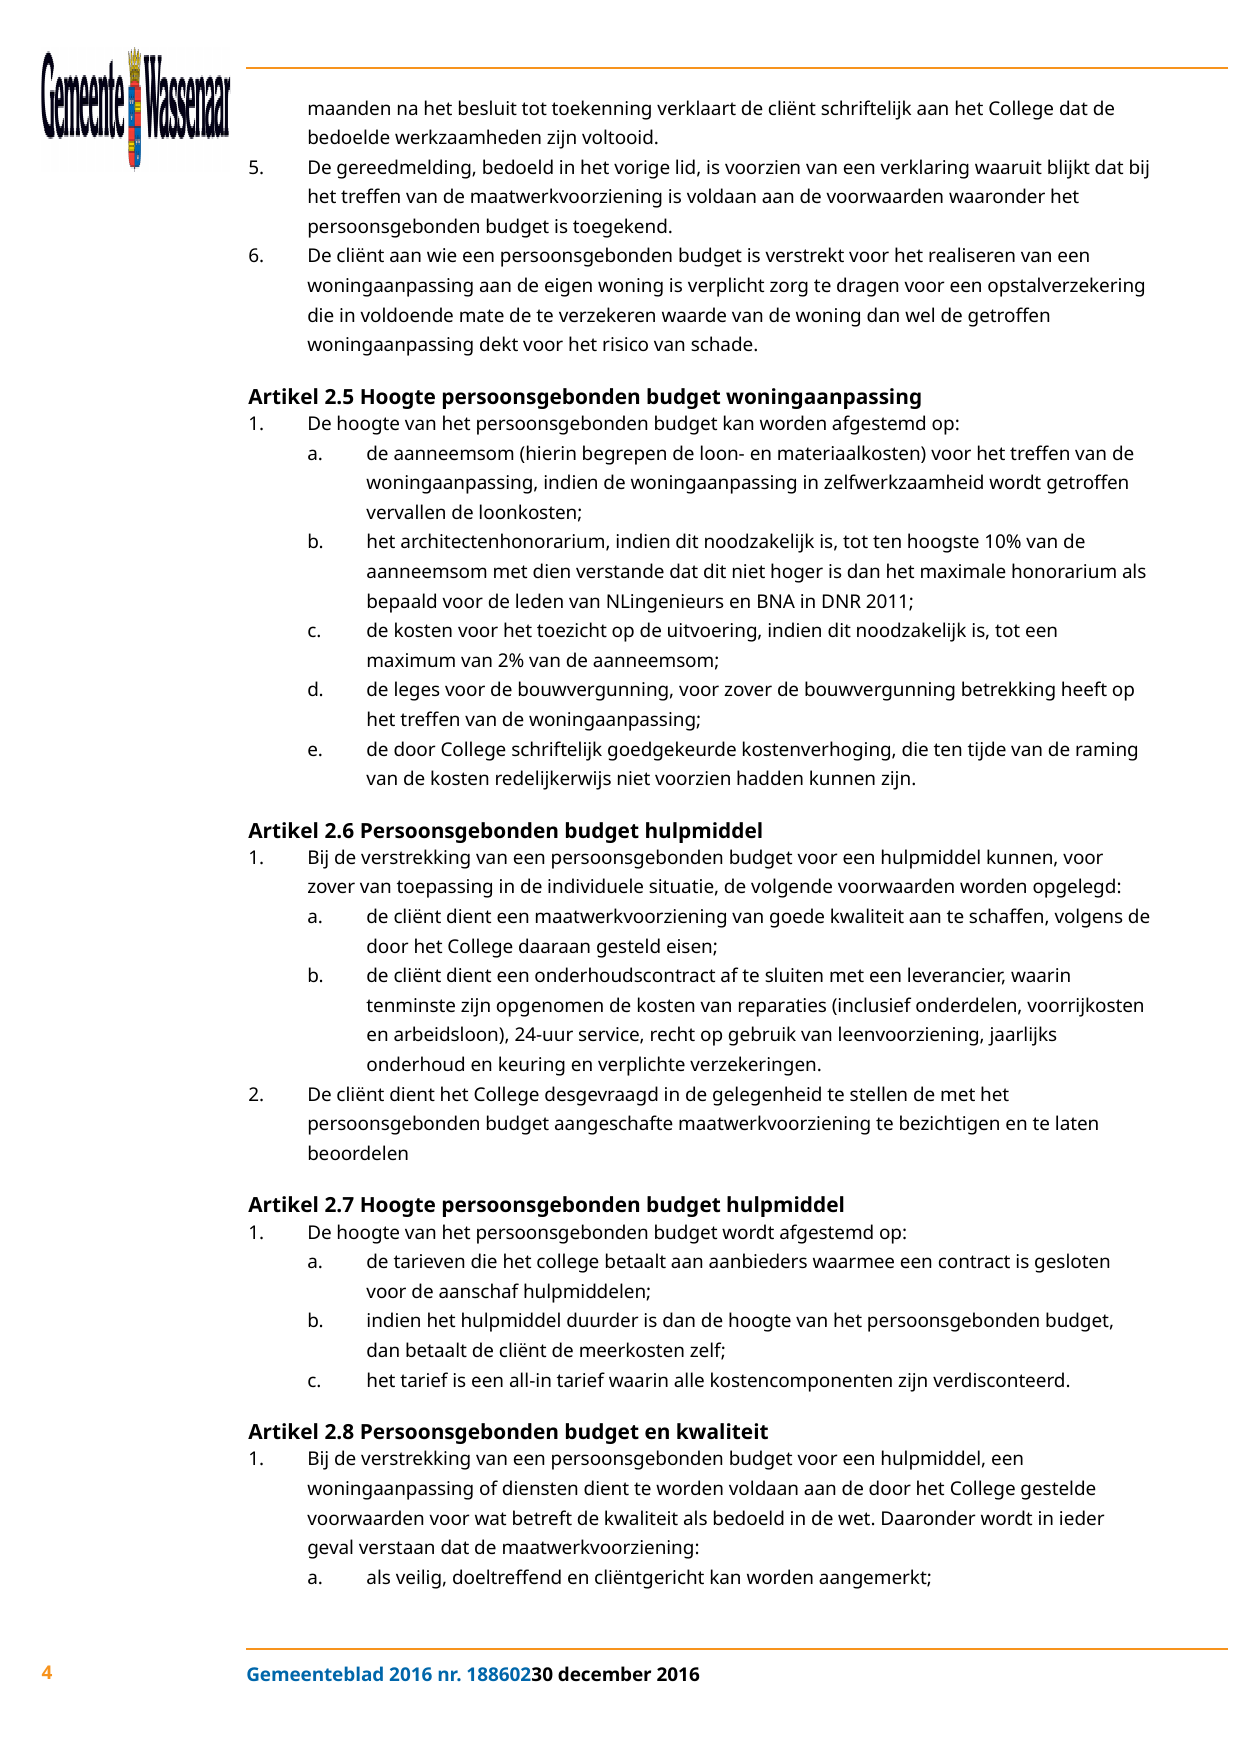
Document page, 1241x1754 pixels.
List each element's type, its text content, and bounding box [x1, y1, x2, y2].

list de door College schriftelijk goedgekeurde kostenverhoging, die ten tijde van de raming van de kosten redelijkerwijs niet voorzien hadden kunnen zijn. [307, 736, 1152, 791]
list de leges voor de bouwvergunning, voor zover de bouwvergunning betrekking heeft op het treffen van de woningaanpassing; [307, 677, 1152, 732]
text Artikel 2.5 Hoogte persoonsgebonden budget woningaanpassing [248, 382, 1152, 410]
list Bij de verstrekking van een persoonsgebonden budget voor een hulpmiddel kunnen, voor zover van toepassing in de individuele situatie, de volgende voorwaarden worden opgelegd: [248, 844, 1152, 899]
text Artikel 2.6 Persoonsgebonden budget hulpmiddel [248, 816, 1152, 844]
list indien het hulpmiddel duurder is dan de hoogte van het persoonsgebonden budget, dan betaalt de cliënt de meerkosten zelf; [307, 1308, 1152, 1363]
list de kosten voor het toezicht op de uitvoering, indien dit noodzakelijk is, tot een maximum van 2% van de aanneemsom; [307, 617, 1152, 673]
list De cliënt aan wie een persoonsgebonden budget is verstrekt voor het realiseren van een woningaanpassing aan de eigen woning is verplicht zorg te dragen voor een opstalverzekering die in voldoende mate de te verzekeren waarde van de woning dan wel de getroffen woningaanpassing dekt voor het risico van schade. [248, 243, 1152, 357]
picture [41, 47, 231, 172]
list De hoogte van het persoonsgebonden budget wordt afgestemd op: [248, 1219, 1152, 1244]
list het tarief is een all-in tarief waarin alle kostencomponenten zijn verdisconteerd. [307, 1367, 1152, 1392]
list De gereedmelding, bedoeld in het vorige lid, is voorzien van een verklaring waaruit blijkt dat bij het treffen van de maatwerkvoorziening is voldaan aan de voorwaarden waaronder het persoonsgebonden budget is toegekend. [248, 154, 1152, 239]
text Artikel 2.7 Hoogte persoonsgebonden budget hulpmiddel [248, 1190, 1152, 1219]
list de cliënt dient een maatwerkvoorziening van goede kwaliteit aan te schaffen, volgens de door het College daaraan gesteld eisen; [307, 903, 1152, 959]
list als veilig, doeltreffend en cliëntgericht kan worden aangemerkt; [307, 1564, 1152, 1590]
list de tarieven die het college betaalt aan aanbieders waarmee een contract is gesloten voor de aanschaf hulpmiddelen; [307, 1248, 1152, 1304]
list maanden na het besluit tot toekenning verklaart de cliënt schriftelijk aan het College dat de bedoelde werkzaamheden zijn voltooid. [248, 95, 1152, 150]
list De hoogte van het persoonsgebonden budget kan worden afgestemd op: [248, 410, 1152, 436]
text Artikel 2.8 Persoonsgebonden budget en kwaliteit [248, 1417, 1152, 1446]
list De cliënt dient het College desgevraagd in de gelegenheid te stellen de met het persoonsgebonden budget aangeschafte maatwerkvoorziening te bezichtigen en te laten beoordelen [248, 1081, 1152, 1166]
list het architectenhonorarium, indien dit noodzakelijk is, tot ten hoogste 10% van de aanneemsom met dien verstande dat dit niet hoger is dan het maximale honorarium als bepaald voor de leden van NLingenieurs en BNA in DNR 2011; [307, 529, 1152, 613]
list Bij de verstrekking van een persoonsgebonden budget voor een hulpmiddel, een woningaanpassing of diensten dient te worden voldaan aan de door het College gestelde voorwaarden voor wat betreft de kwaliteit als bedoeld in de wet. Daaronder wordt in ieder geval verstaan dat de maatwerkvoorziening: [248, 1446, 1152, 1560]
list de aanneemsom (hierin begrepen de loon- en materiaalkosten) voor het treffen van de woningaanpassing, indien de woningaanpassing in zelfwerkzaamheid wordt getroffen vervallen de loonkosten; [307, 440, 1152, 525]
list de cliënt dient een onderhoudscontract af te sluiten met een leverancier, waarin tenminste zijn opgenomen de kosten van reparaties (inclusief onderdelen, voorrijkosten en arbeidsloon), 24-uur service, recht op gebruik van leenvoorziening, jaarlijks onderhoud en keuring en verplichte verzekeringen. [307, 962, 1152, 1077]
